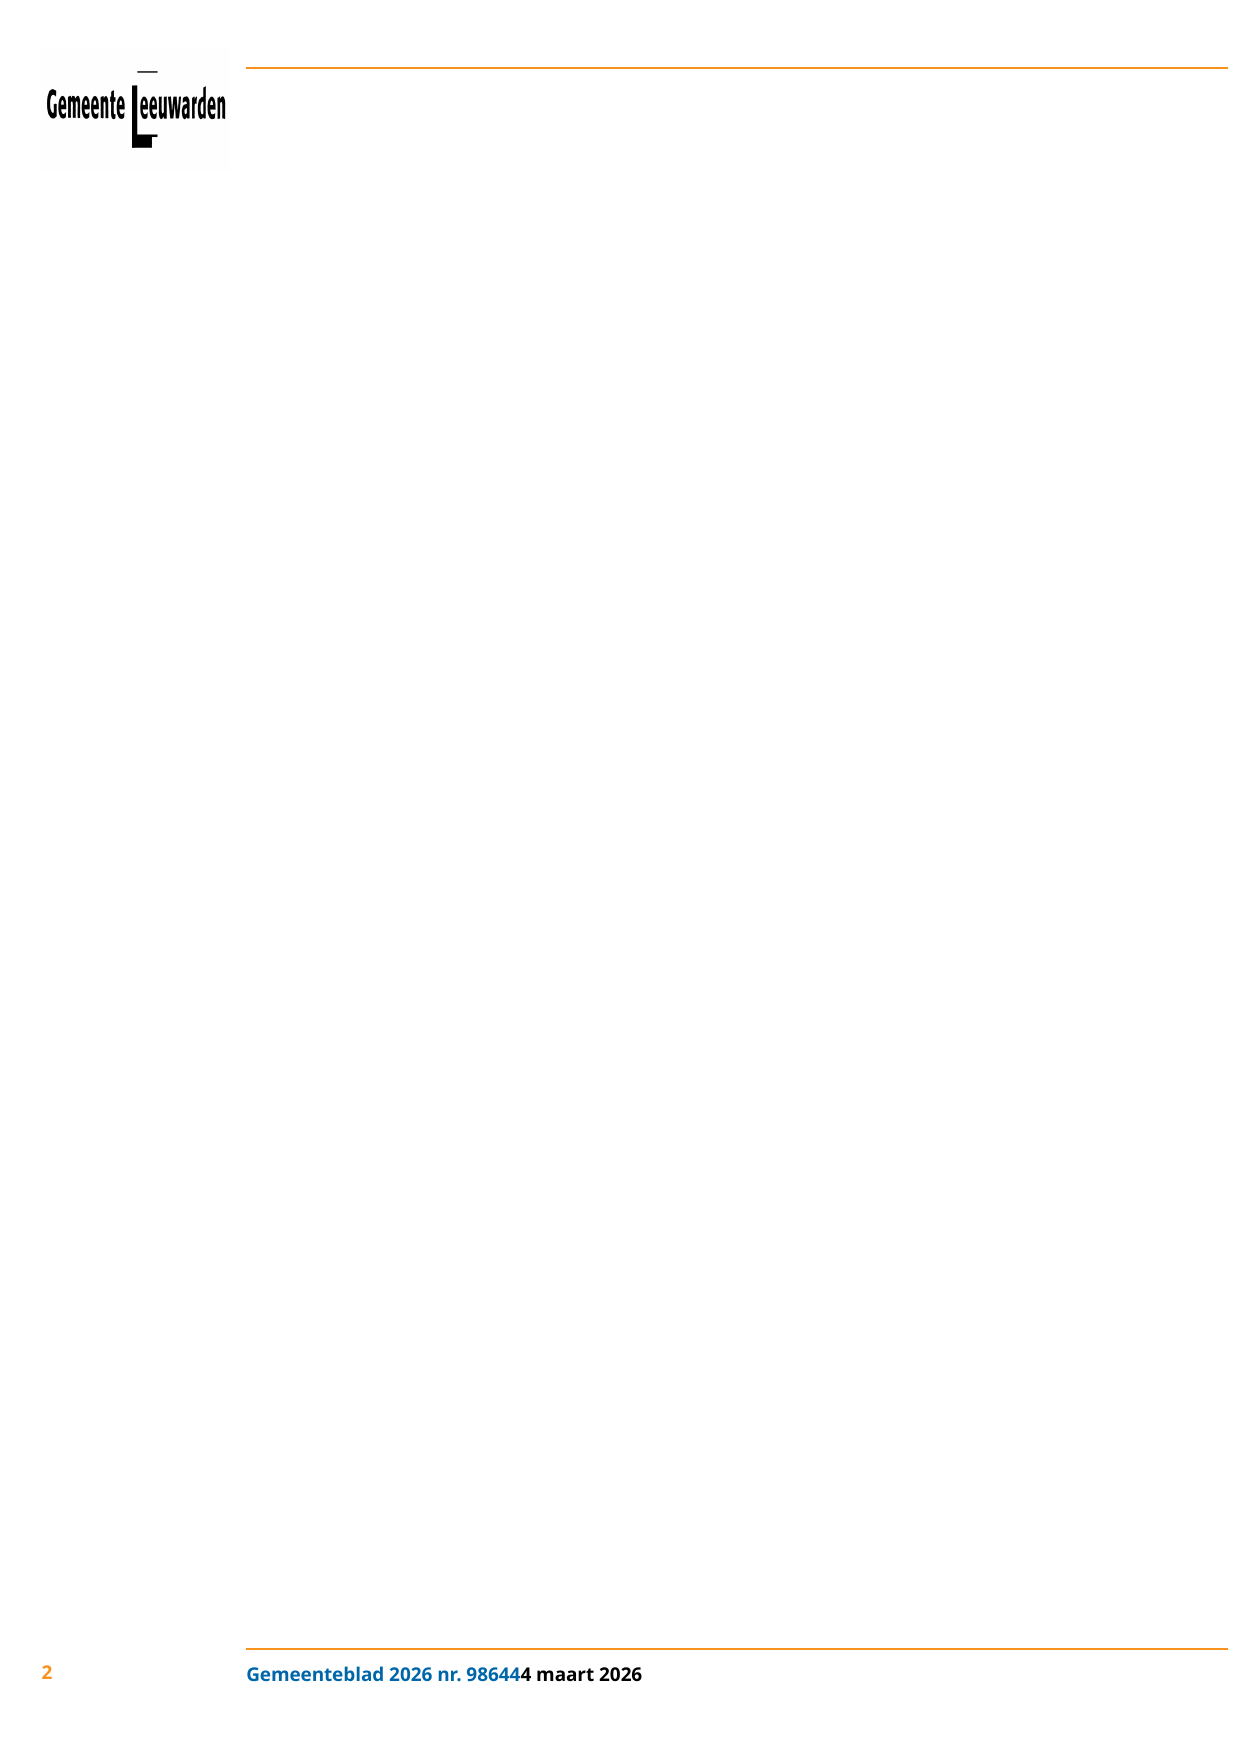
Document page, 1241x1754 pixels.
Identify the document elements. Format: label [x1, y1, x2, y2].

picture [41, 47, 231, 172]
